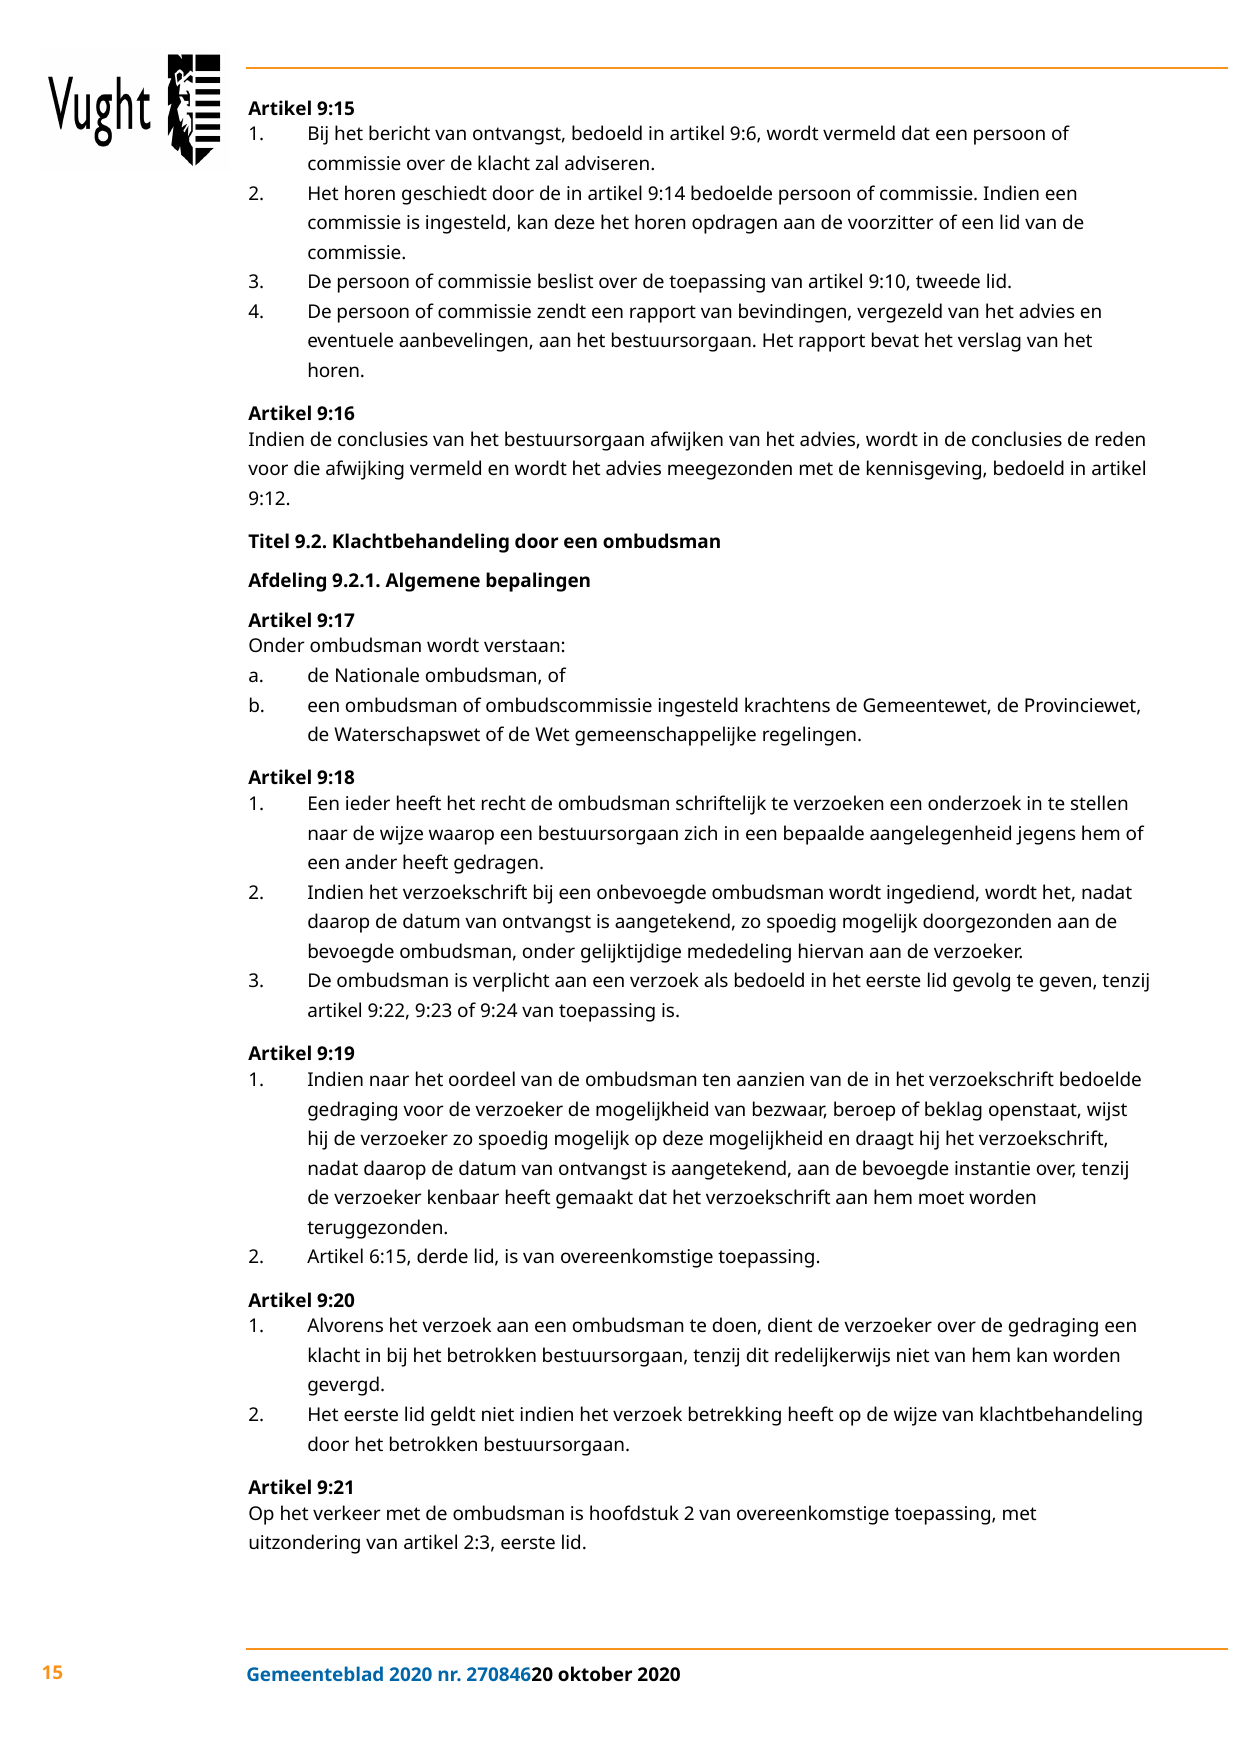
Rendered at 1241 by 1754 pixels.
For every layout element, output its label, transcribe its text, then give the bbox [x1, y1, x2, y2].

list de Nationale ombudsman, of [248, 662, 1152, 688]
text Onder ombudsman wordt verstaan: [248, 633, 1152, 658]
text Artikel 9:15 [248, 95, 1152, 121]
list Bij het bericht van ontvangst, bedoeld in artikel 9:6, wordt vermeld dat een persoon of commissie over de klacht zal adviseren. [248, 121, 1152, 176]
list Indien het verzoekschrift bij een onbevoegde ombudsman wordt ingediend, wordt het, nadat daarop de datum van ontvangst is aangetekend, zo spoedig mogelijk doorgezonden aan de bevoegde ombudsman, onder gelijktijdige mededeling hiervan aan de verzoeker. [248, 879, 1152, 964]
text Titel 9.2. Klachtbehandeling door een ombudsman [248, 528, 1152, 554]
text Op het verkeer met de ombudsman is hoofdstuk 2 van overeenkomstige toepassing, met uitzondering van artikel 2:3, eerste lid. [248, 1500, 1152, 1555]
list Alvorens het verzoek aan een ombudsman te doen, dient de verzoeker over de gedraging een klacht in bij het betrokken bestuursorgaan, tenzij dit redelijkerwijs niet van hem kan worden gevergd. [248, 1312, 1152, 1397]
text Afdeling 9.2.1. Algemene bepalingen [248, 568, 1152, 593]
list Het horen geschiedt door de in artikel 9:14 bedoelde persoon of commissie. Indien een commissie is ingesteld, kan deze het horen opdragen aan de voorzitter of een lid van de commissie. [248, 180, 1152, 264]
list Het eerste lid geldt niet indien het verzoek betrekking heeft op de wijze van klachtbehandeling door het betrokken bestuursorgaan. [248, 1401, 1152, 1457]
list een ombudsman of ombudscommissie ingesteld krachtens de Gemeentewet, de Provinciewet, de Waterschapswet of de Wet gemeenschappelijke regelingen. [248, 692, 1152, 747]
list Indien naar het oordeel van de ombudsman ten aanzien van de in het verzoekschrift bedoelde gedraging voor de verzoeker de mogelijkheid van bezwaar, beroep of beklag openstaat, wijst hij de verzoeker zo spoedig mogelijk op deze mogelijkheid en draagt hij het verzoekschrift, nadat daarop de datum van ontvangst is aangetekend, aan de bevoegde instantie over, tenzij de verzoeker kenbaar heeft gemaakt dat het verzoekschrift aan hem moet worden teruggezonden. [248, 1066, 1152, 1240]
text Artikel 9:20 [248, 1287, 1152, 1312]
list Artikel 6:15, derde lid, is van overeenkomstige toepassing. [248, 1244, 1152, 1269]
list Een ieder heeft het recht de ombudsman schriftelijk te verzoeken een onderzoek in te stellen naar de wijze waarop een bestuursorgaan zich in een bepaalde aangelegenheid jegens hem of een ander heeft gedragen. [248, 790, 1152, 875]
text Artikel 9:21 [248, 1474, 1152, 1500]
text Artikel 9:19 [248, 1040, 1152, 1066]
list De ombudsman is verplicht aan een verzoek als bedoeld in het eerste lid gevolg te geven, tenzij artikel 9:22, 9:23 of 9:24 van toepassing is. [248, 968, 1152, 1023]
text Artikel 9:17 [248, 607, 1152, 633]
text Artikel 9:18 [248, 764, 1152, 790]
text Artikel 9:16 [248, 400, 1152, 426]
picture [41, 47, 231, 172]
list De persoon of commissie zendt een rapport van bevindingen, vergezeld van het advies en eventuele aanbevelingen, aan het bestuursorgaan. Het rapport bevat het verslag van het horen. [248, 298, 1152, 383]
list De persoon of commissie beslist over de toepassing van artikel 9:10, tweede lid. [248, 268, 1152, 294]
text Indien de conclusies van het bestuursorgaan afwijken van het advies, wordt in de conclusies de reden voor die afwijking vermeld en wordt het advies meegezonden met de kennisgeving, bedoeld in artikel 9:12. [248, 426, 1152, 511]
